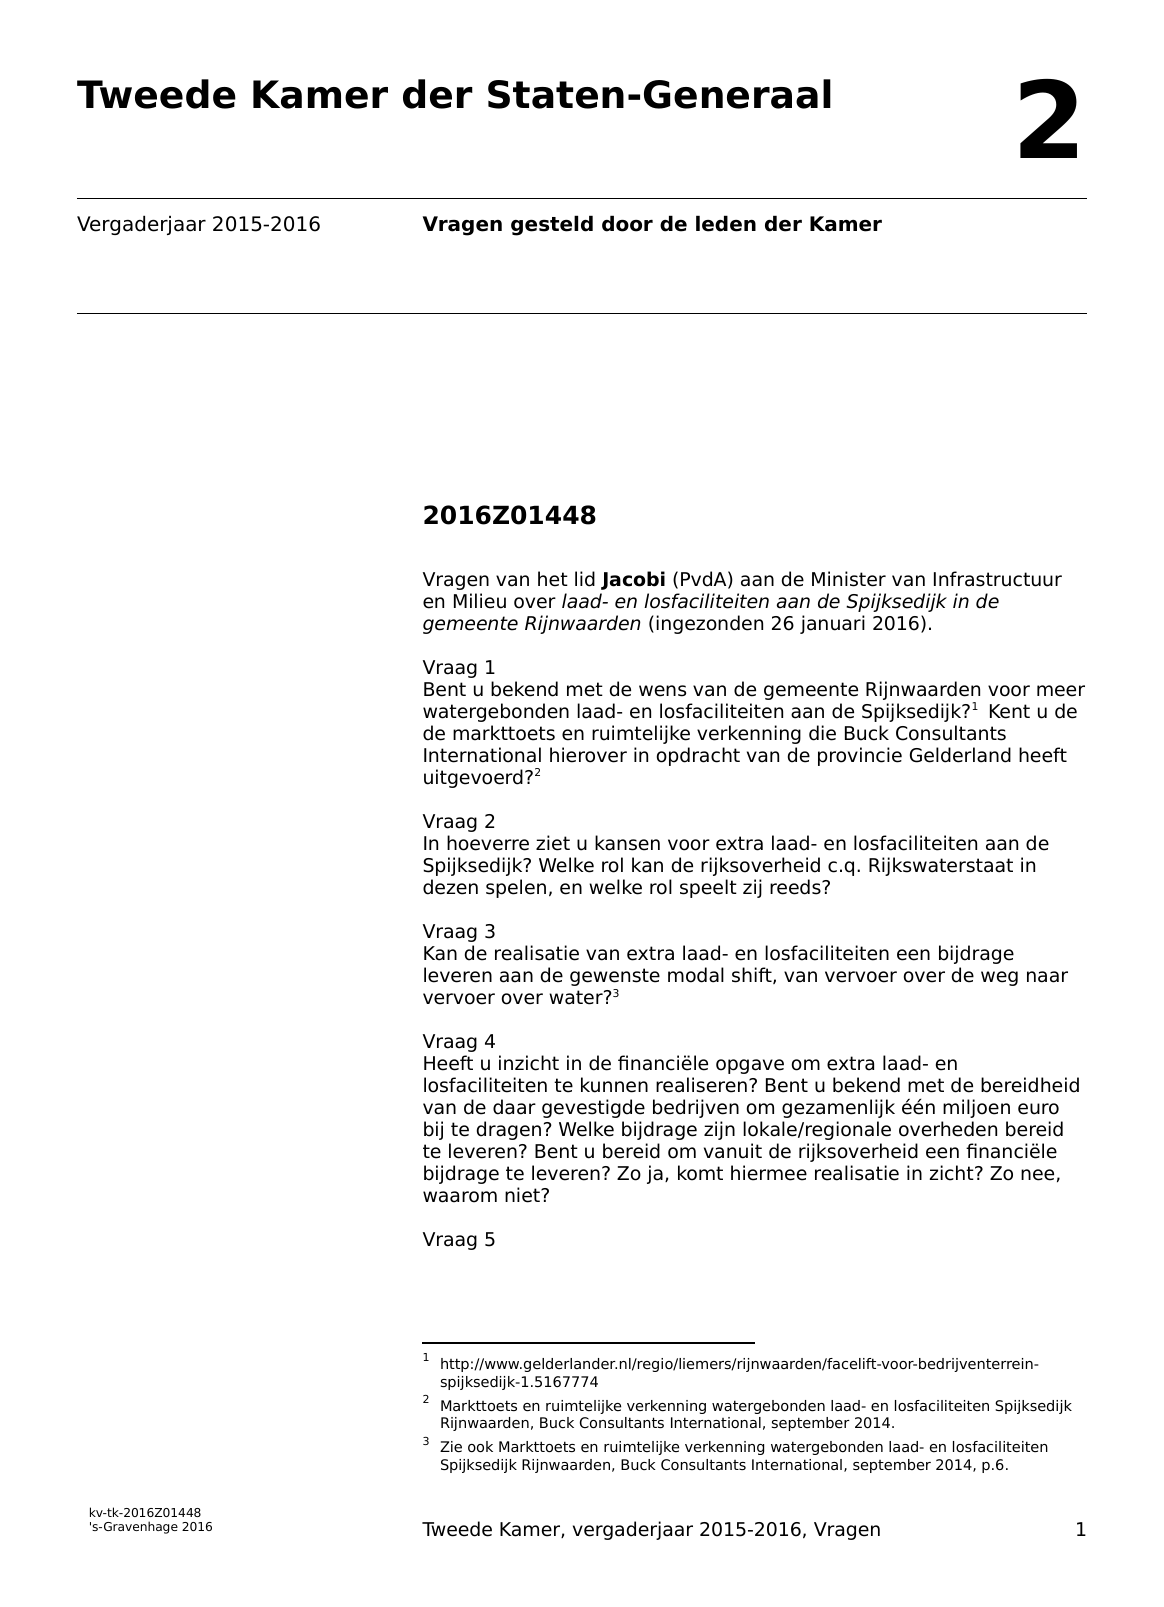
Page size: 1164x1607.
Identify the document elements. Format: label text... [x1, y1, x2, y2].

text Vraag 5 [422, 1229, 1087, 1251]
text Bent u bekend met de wens van de gemeente Rijnwaarden voor meer watergebonden laad- en losfaciliteiten aan de Spijksedijk? Kent u de de markttoets en ruimtelijke verkenning die Buck Consultants International hierover in opdracht van de provincie Gelderland heeft uitgevoerd? [422, 679, 1087, 789]
text 2016Z01448 [422, 501, 1087, 531]
table_header 2 [886, 59, 1087, 198]
text Vraag 1 [422, 657, 1087, 679]
text kv-tk-2016Z01448 [88, 1506, 323, 1520]
table_cell Vergaderjaar 2015-2016 [77, 199, 422, 313]
text Vraag 4 [422, 1031, 1087, 1053]
text Vraag 3 [422, 921, 1087, 943]
text 's-Gravenhage 2016 [88, 1520, 323, 1534]
text Kan de realisatie van extra laad- en losfaciliteiten een bijdrage leveren aan de gewenste modal shift, van vervoer over de weg naar vervoer over water? [422, 943, 1087, 1009]
text Vragen van het lid Jacobi (PvdA) aan de Minister van Infrastructuur en Milieu over laad- en losfaciliteiten aan de Spijksedijk in de gemeente Rijnwaarden (ingezonden 26 januari 2016). [422, 569, 1087, 635]
text http://www.gelderlander.nl/regio/liemers/rijnwaarden/facelift-voor-bedrijventerrein-spijksedijk-1.5167774 [422, 1352, 1087, 1391]
text Vraag 2 [422, 811, 1087, 833]
text Heeft u inzicht in de financiële opgave om extra laad- en losfaciliteiten te kunnen realiseren? Bent u bekend met de bereidheid van de daar gevestigde bedrijven om gezamenlijk één miljoen euro bij te dragen? Welke bijdrage zijn lokale/regionale overheden bereid te leveren? Bent u bereid om vanuit de rijksoverheid een financiële bijdrage te leveren? Zo ja, komt hiermee realisatie in zicht? Zo nee, waarom niet? [422, 1053, 1087, 1207]
table_cell Vragen gesteld door de leden der Kamer [422, 199, 1087, 313]
text In hoeverre ziet u kansen voor extra laad- en losfaciliteiten aan de Spijksedijk? Welke rol kan de rijksoverheid c.q. Rijkswaterstaat in dezen spelen, en welke rol speelt zij reeds? [422, 833, 1087, 899]
text Markttoets en ruimtelijke verkenning watergebonden laad- en losfaciliteiten Spijksedijk Rijnwaarden, Buck Consultants International, september 2014. [422, 1393, 1087, 1432]
text Zie ook Markttoets en ruimtelijke verkenning watergebonden laad- en losfaciliteiten Spijksedijk Rijnwaarden, Buck Consultants International, september 2014, p.6. [422, 1435, 1087, 1474]
table_header Tweede Kamer der Staten-Generaal [77, 59, 886, 198]
